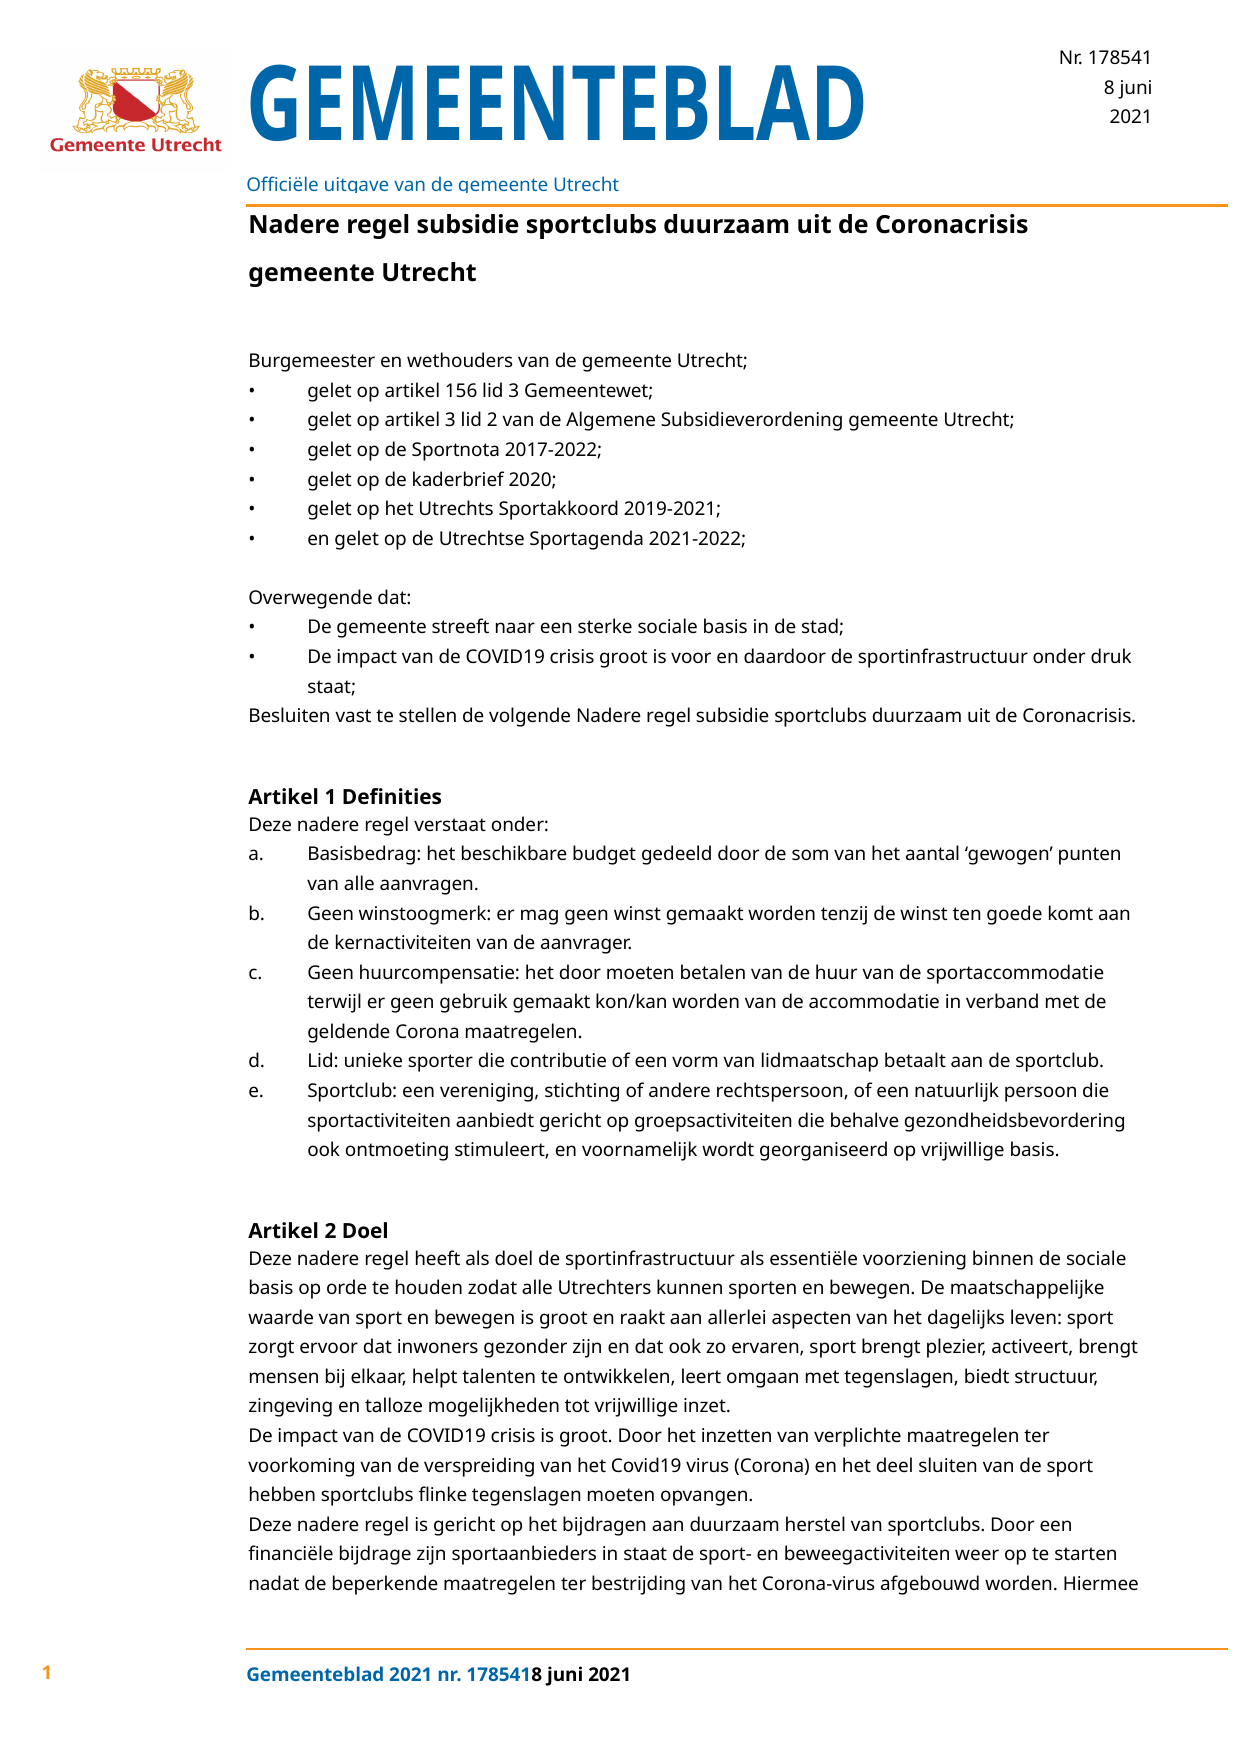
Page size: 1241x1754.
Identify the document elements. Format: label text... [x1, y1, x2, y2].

list De gemeente streeft naar een sterke sociale basis in de stad; [248, 614, 1152, 639]
list gelet op artikel 156 lid 3 Gemeentewet; [248, 377, 1152, 403]
list Geen winstoogmerk: er mag geen winst gemaakt worden tenzij de winst ten goede komt aan de kernactiviteiten van de aanvrager. [248, 900, 1152, 955]
text Nadere regel subsidie sportclubs duurzaam uit de Coronacrisis gemeente Utrecht [248, 207, 1152, 288]
list en gelet op de Utrechtse Sportagenda 2021-2022; [248, 525, 1152, 551]
picture [41, 47, 231, 172]
text Deze nadere regel heeft als doel de sportinfrastructuur als essentiële voorziening binnen de sociale basis op orde te houden zodat alle Utrechters kunnen sporten en bewegen. De maatschappelijke waarde van sport en bewegen is groot en raakt aan allerlei aspecten van het dagelijks leven: sport zorgt ervoor dat inwoners gezonder zijn en dat ook zo ervaren, sport brengt plezier, activeert, brengt mensen bij elkaar, helpt talenten te ontwikkelen, leert omgaan met tegenslagen, biedt structuur, zingeving en talloze mogelijkheden tot vrijwillige inzet. [248, 1245, 1152, 1418]
list Basisbedrag: het beschikbare budget gedeeld door de som van het aantal ‘gewogen’ punten van alle aanvragen. [248, 841, 1152, 896]
text Artikel 2 Doel [248, 1216, 1152, 1245]
list gelet op de Sportnota 2017-2022; [248, 436, 1152, 462]
text Deze nadere regel is gericht op het bijdragen aan duurzaam herstel van sportclubs. Door een financiële bijdrage zijn sportaanbieders in staat de sport- en beweegactiviteiten weer op te starten nadat de beperkende maatregelen ter bestrijding van het Corona-virus afgebouwd worden. Hiermee [248, 1511, 1152, 1596]
list Geen huurcompensatie: het door moeten betalen van de huur van de sportaccommodatie terwijl er geen gebruik gemaakt kon/kan worden van de accommodatie in verband met de geldende Corona maatregelen. [248, 959, 1152, 1044]
list Lid: unieke sporter die contributie of een vorm van lidmaatschap betaalt aan de sportclub. [248, 1048, 1152, 1073]
text De impact van de COVID19 crisis is groot. Door het inzetten van verplichte maatregelen ter voorkoming van de verspreiding van het Covid19 virus (Corona) en het deel sluiten van de sport hebben sportclubs flinke tegenslagen moeten opvangen. [248, 1422, 1152, 1507]
text Overwegende dat: [248, 584, 1152, 610]
list gelet op het Utrechts Sportakkoord 2019-2021; [248, 495, 1152, 521]
text Deze nadere regel verstaat onder: [248, 811, 1152, 837]
list De impact van de COVID19 crisis groot is voor en daardoor de sportinfrastructuur onder druk staat; [248, 643, 1152, 699]
text Burgemeester en wethouders van de gemeente Utrecht; [248, 347, 1152, 373]
list gelet op artikel 3 lid 2 van de Algemene Subsidieverordening gemeente Utrecht; [248, 407, 1152, 432]
list Sportclub: een vereniging, stichting of andere rechtspersoon, of een natuurlijk persoon die sportactiviteiten aanbiedt gericht op groepsactiviteiten die behalve gezondheidsbevordering ook ontmoeting stimuleert, en voornamelijk wordt georganiseerd op vrijwillige basis. [248, 1077, 1152, 1162]
text Artikel 1 Definities [248, 782, 1152, 811]
list gelet op de kaderbrief 2020; [248, 466, 1152, 492]
text Besluiten vast te stellen de volgende Nadere regel subsidie sportclubs duurzaam uit de Coronacrisis. [248, 702, 1152, 728]
